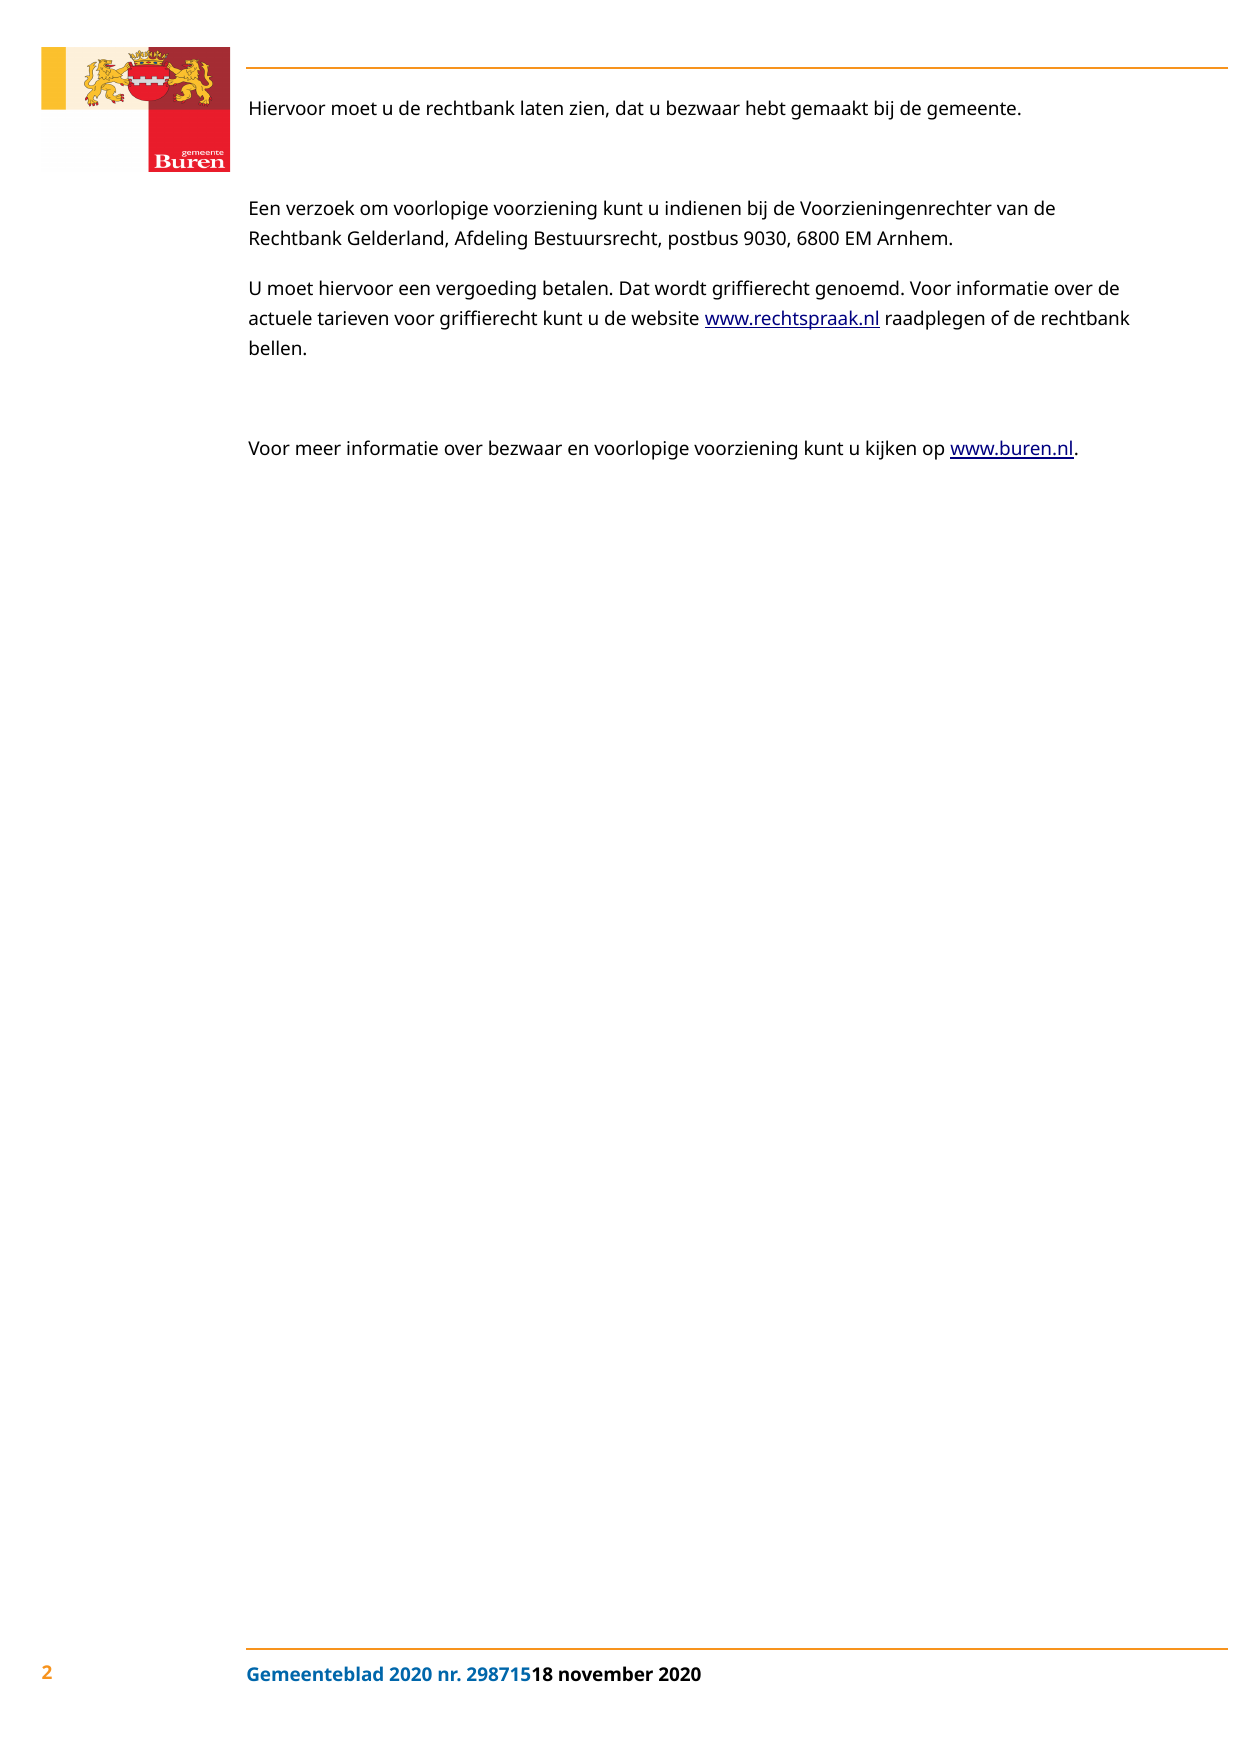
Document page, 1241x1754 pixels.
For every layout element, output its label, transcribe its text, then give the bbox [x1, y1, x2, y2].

text Een verzoek om voorlopige voorziening kunt u indienen bij de Voorzieningenrechter van de Rechtbank Gelderland, Afdeling Bestuursrecht, postbus 9030, 6800 EM Arnhem. [248, 196, 1152, 251]
text Hiervoor moet u de rechtbank laten zien, dat u bezwaar hebt gemaakt bij de gemeente. [248, 95, 1152, 121]
text Voor meer informatie over bezwaar en voorlopige voorziening kunt u kijken op www.buren.nl. [248, 436, 1152, 461]
text U moet hiervoor een vergoeding betalen. Dat wordt griffierecht genoemd. Voor informatie over de actuele tarieven voor griffierecht kunt u de website www.rechtspraak.nl raadplegen of de rechtbank bellen. [248, 276, 1152, 361]
picture [41, 47, 231, 172]
